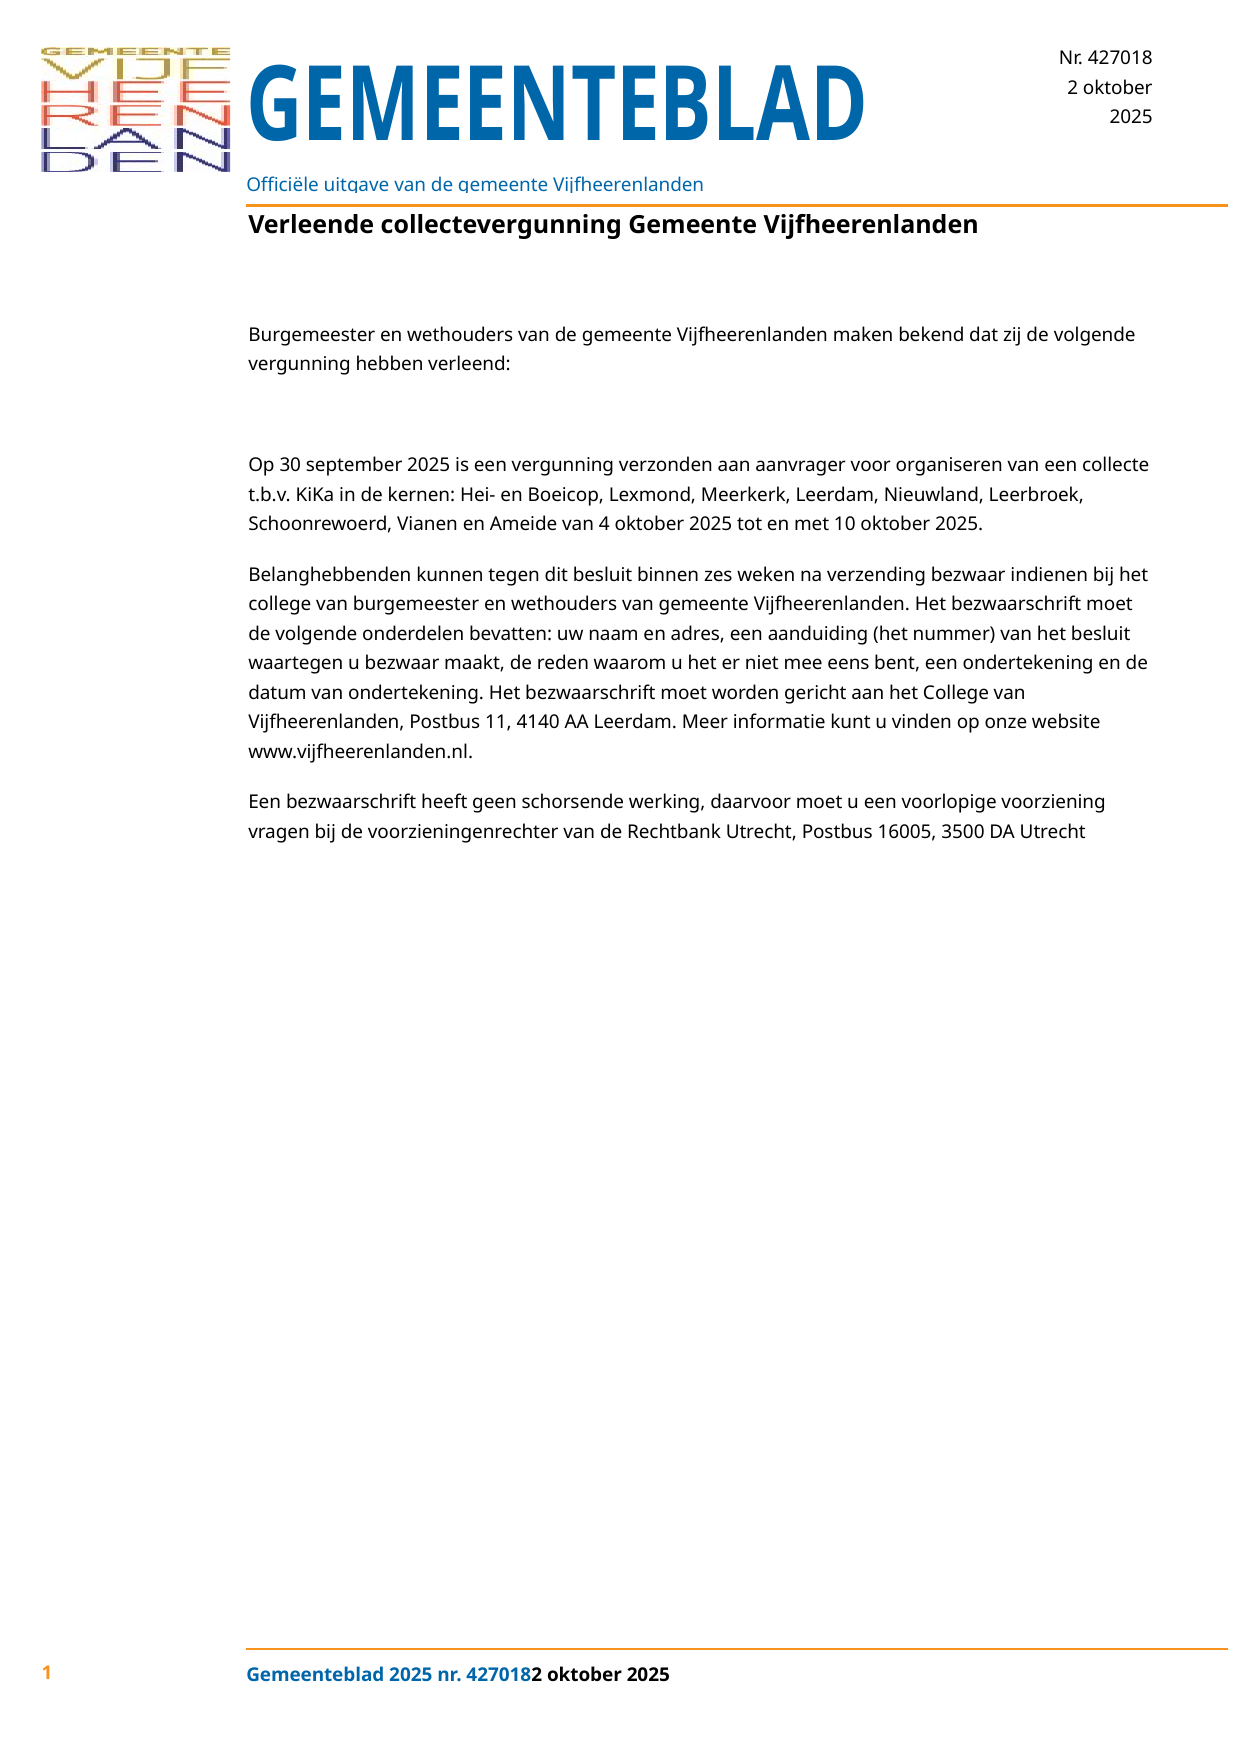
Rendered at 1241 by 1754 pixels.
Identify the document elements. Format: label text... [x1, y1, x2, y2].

text Op 30 september 2025 is een vergunning verzonden aan aanvrager voor organiseren van een collecte t.b.v. KiKa in de kernen: Hei- en Boeicop, Lexmond, Meerkerk, Leerdam, Nieuwland, Leerbroek, Schoonrewoerd, Vianen en Ameide van 4 oktober 2025 tot en met 10 oktober 2025. [248, 451, 1152, 536]
text Burgemeester en wethouders van de gemeente Vijfheerenlanden maken bekend dat zij de volgende vergunning hebben verleend: [248, 321, 1152, 376]
text Belanghebbenden kunnen tegen dit besluit binnen zes weken na verzending bezwaar indienen bij het college van burgemeester en wethouders van gemeente Vijfheerenlanden. Het bezwaarschrift moet de volgende onderdelen bevatten: uw naam en adres, een aanduiding (het nummer) van het besluit waartegen u bezwaar maakt, de reden waarom u het er niet mee eens bent, een ondertekening en de datum van ondertekening. Het bezwaarschrift moet worden gericht aan het College van Vijfheerenlanden, Postbus 11, 4140 AA Leerdam. Meer informatie kunt u vinden op onze website www.vijfheerenlanden.nl. [248, 561, 1152, 764]
picture [41, 47, 231, 172]
text Een bezwaarschrift heeft geen schorsende werking, daarvoor moet u een voorlopige voorziening vragen bij de voorzieningenrechter van de Rechtbank Utrecht, Postbus 16005, 3500 DA Utrecht [248, 789, 1152, 844]
text Verleende collectevergunning Gemeente Vijfheerenlanden [248, 207, 1152, 241]
